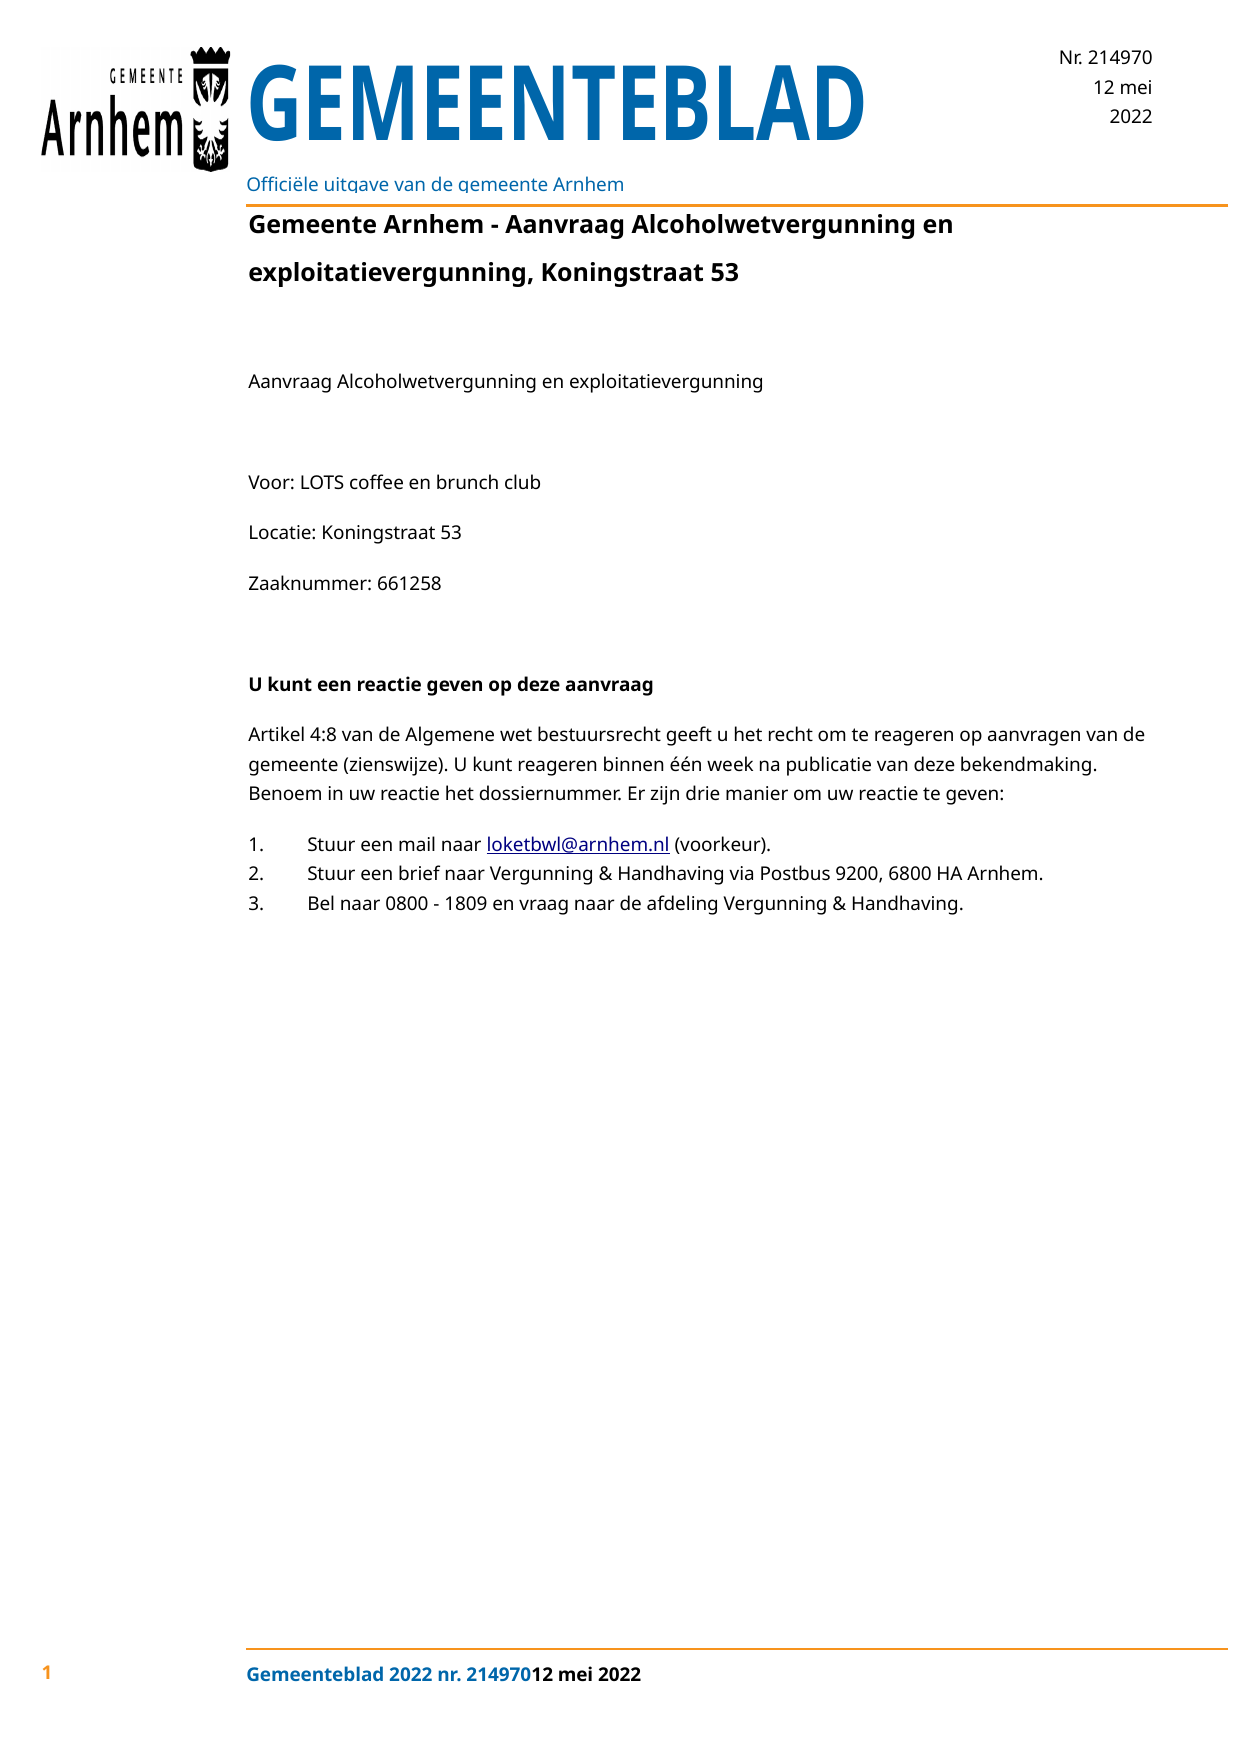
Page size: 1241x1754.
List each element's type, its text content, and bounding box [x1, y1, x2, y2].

list Stuur een brief naar Vergunning & Handhaving via Postbus 9200, 6800 HA Arnhem. [248, 860, 1152, 886]
list Bel naar 0800 - 1809 en vraag naar de afdeling Vergunning & Handhaving. [248, 890, 1152, 916]
picture [41, 47, 231, 172]
text Locatie: Koningstraat 53 [248, 519, 1152, 545]
text Gemeente Arnhem - Aanvraag Alcoholwetvergunning en exploitatievergunning, Koningstraat 53 [248, 207, 1152, 288]
text U kunt een reactie geven op deze aanvraag [248, 671, 1152, 697]
text Aanvraag Alcoholwetvergunning en exploitatievergunning [248, 368, 1152, 394]
text Artikel 4:8 van de Algemene wet bestuursrecht geeft u het recht om te reageren op aanvragen van de gemeente (zienswijze). U kunt reageren binnen één week na publicatie van deze bekendmaking. Benoem in uw reactie het dossiernummer. Er zijn drie manier om uw reactie te geven: [248, 721, 1152, 806]
list Stuur een mail naar loketbwl@arnhem.nl (voorkeur). [248, 831, 1152, 857]
text Voor: LOTS coffee en brunch club [248, 469, 1152, 495]
text Zaaknummer: 661258 [248, 570, 1152, 596]
